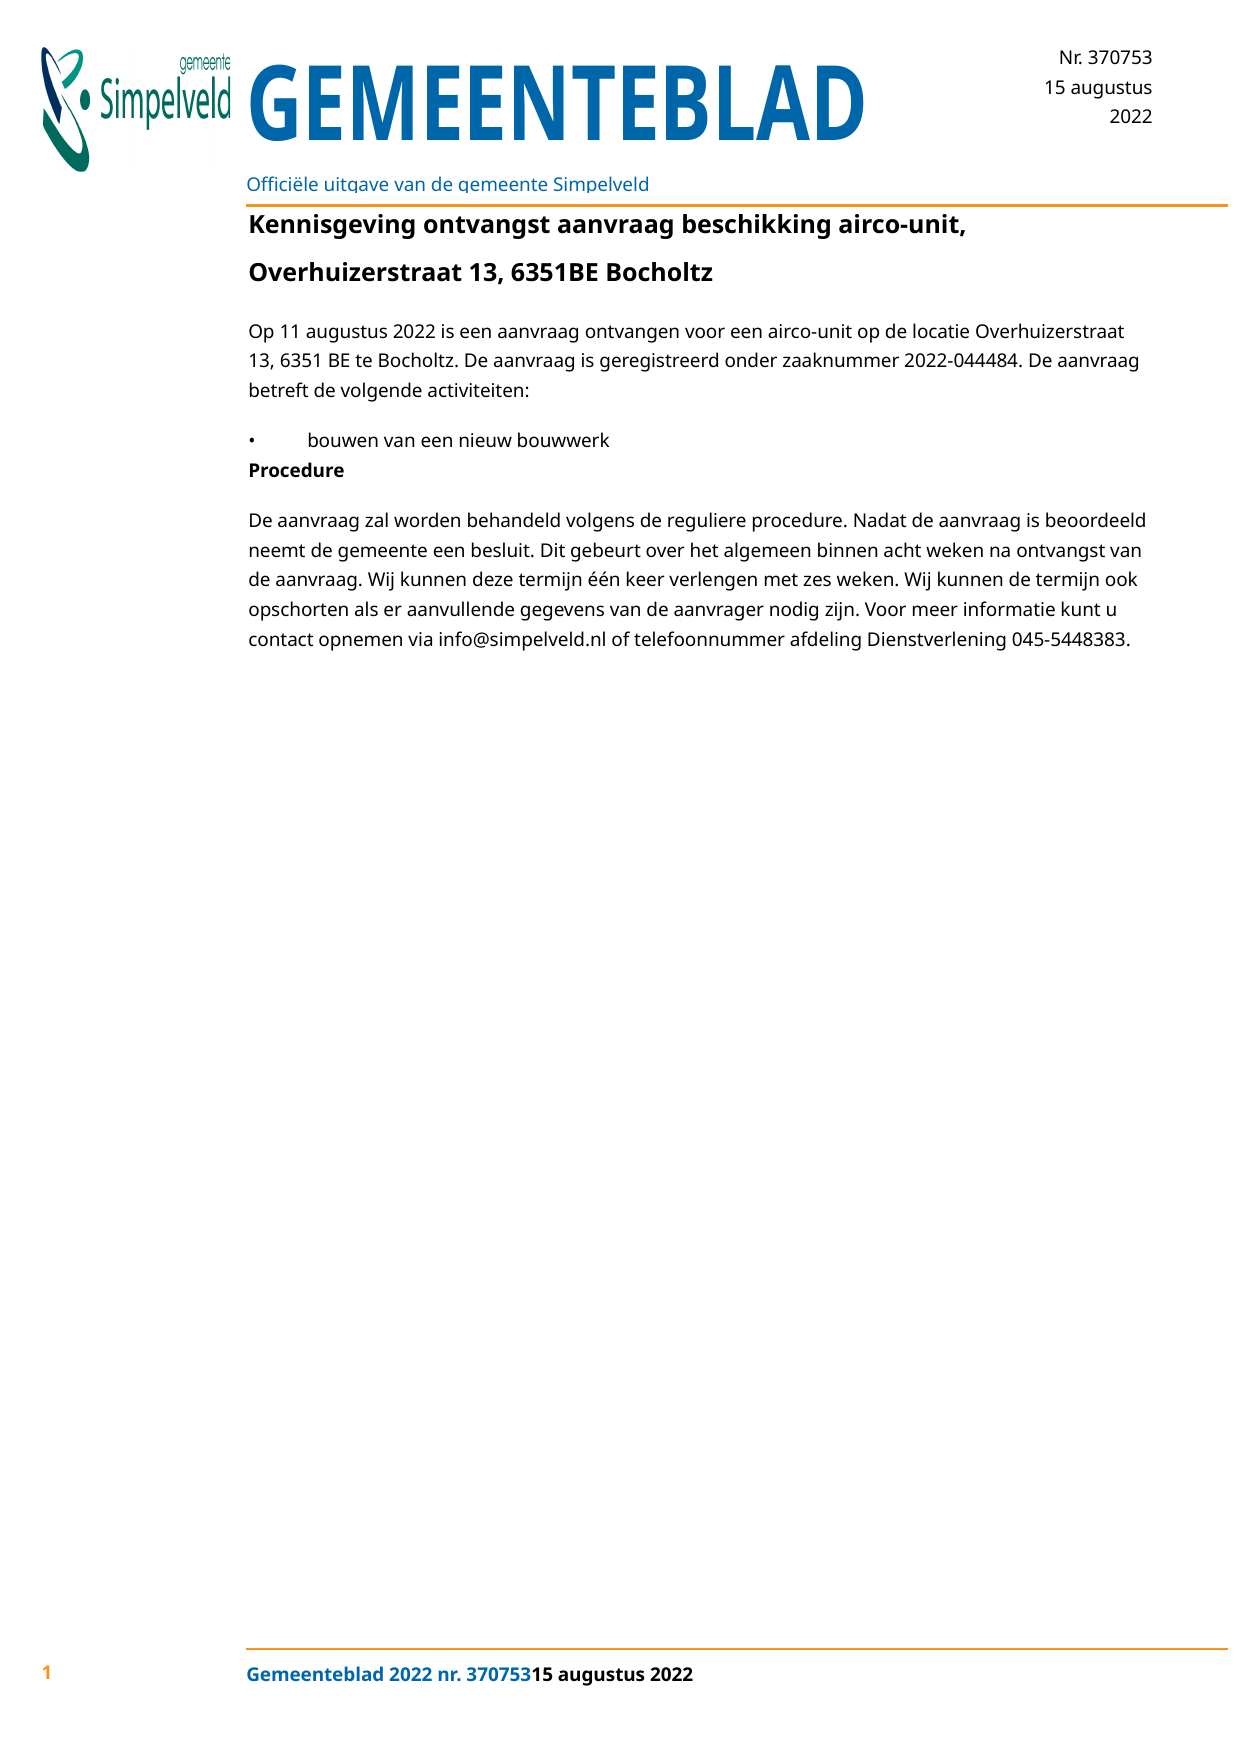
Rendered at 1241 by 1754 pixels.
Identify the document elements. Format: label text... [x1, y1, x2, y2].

text De aanvraag zal worden behandeld volgens de reguliere procedure. Nadat de aanvraag is beoordeeld neemt de gemeente een besluit. Dit gebeurt over het algemeen binnen acht weken na ontvangst van de aanvraag. Wij kunnen deze termijn één keer verlengen met zes weken. Wij kunnen de termijn ook opschorten als er aanvullende gegevens van de aanvrager nodig zijn. Voor meer informatie kunt u contact opnemen via info@simpelveld.nl of telefoonnummer afdeling Dienstverlening 045-5448383. [248, 507, 1152, 652]
picture [41, 47, 231, 172]
text Procedure [248, 457, 1152, 483]
list bouwen van een nieuw bouwwerk [248, 427, 1152, 453]
text Op 11 augustus 2022 is een aanvraag ontvangen voor een airco-unit op de locatie Overhuizerstraat 13, 6351 BE te Bocholtz. De aanvraag is geregistreerd onder zaaknummer 2022-044484. De aanvraag betreft de volgende activiteiten: [248, 318, 1152, 403]
text Kennisgeving ontvangst aanvraag beschikking airco-unit, Overhuizerstraat 13, 6351BE Bocholtz [248, 207, 1152, 288]
